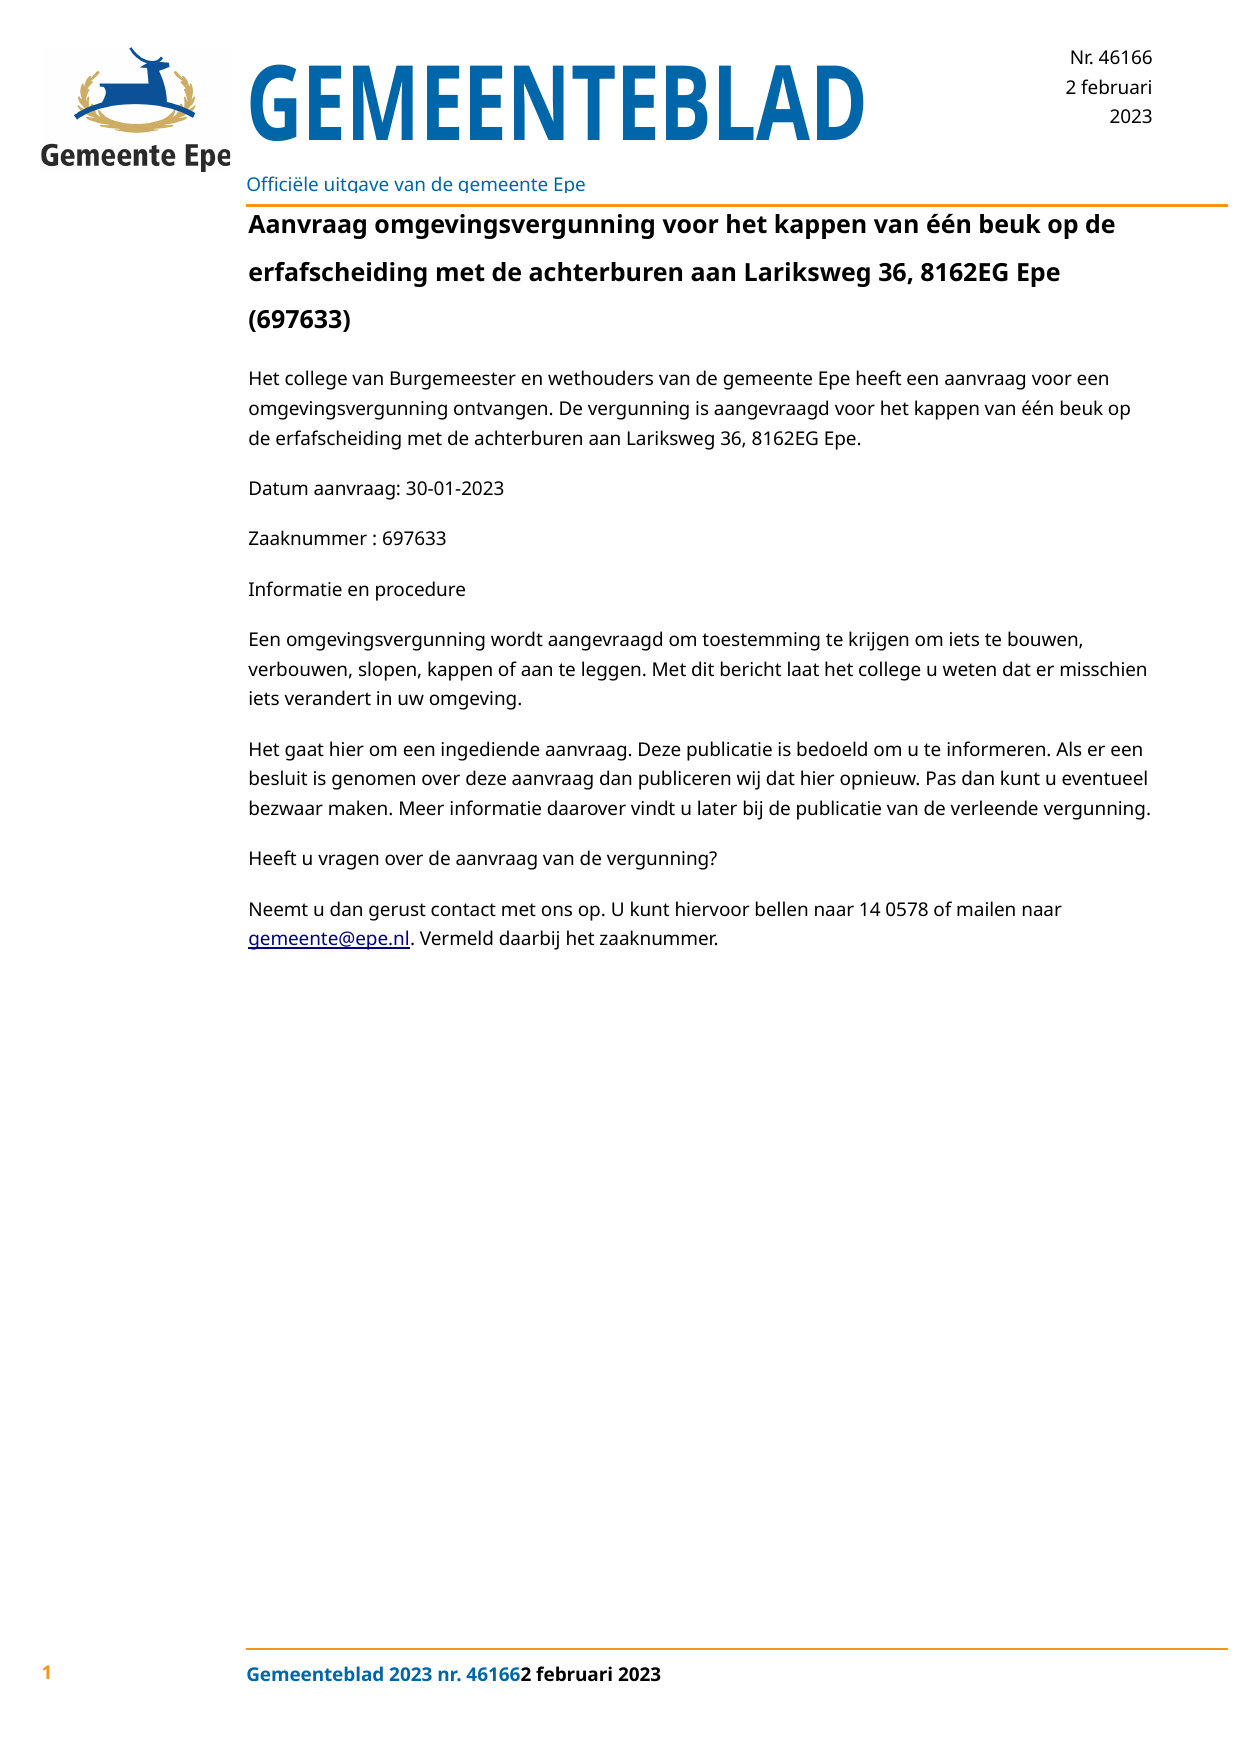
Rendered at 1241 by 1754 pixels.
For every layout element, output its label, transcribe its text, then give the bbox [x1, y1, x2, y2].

picture [41, 47, 231, 172]
text Het gaat hier om een ingediende aanvraag. Deze publicatie is bedoeld om u te informeren. Als er een besluit is genomen over deze aanvraag dan publiceren wij dat hier opnieuw. Pas dan kunt u eventueel bezwaar maken. Meer informatie daarover vindt u later bij de publicatie van de verleende vergunning. [248, 736, 1152, 821]
text Het college van Burgemeester en wethouders van de gemeente Epe heeft een aanvraag voor een omgevingsvergunning ontvangen. De vergunning is aangevraagd voor het kappen van één beuk op de erfafscheiding met de achterburen aan Lariksweg 36, 8162EG Epe. [248, 366, 1152, 450]
text Informatie en procedure [248, 576, 1152, 602]
text Zaaknummer : 697633 [248, 526, 1152, 551]
text Een omgevingsvergunning wordt aangevraagd om toestemming te krijgen om iets te bouwen, verbouwen, slopen, kappen of aan te leggen. Met dit bericht laat het college u weten dat er misschien iets verandert in uw omgeving. [248, 626, 1152, 711]
text Aanvraag omgevingsvergunning voor het kappen van één beuk op de erfafscheiding met de achterburen aan Lariksweg 36, 8162EG Epe (697633) [248, 207, 1152, 336]
text Heeft u vragen over de aanvraag van de vergunning? [248, 846, 1152, 871]
text Datum aanvraag: 30-01-2023 [248, 475, 1152, 501]
text Neemt u dan gerust contact met ons op. U kunt hiervoor bellen naar 14 0578 of mailen naar gemeente@epe.nl. Vermeld daarbij het zaaknummer. [248, 896, 1152, 951]
